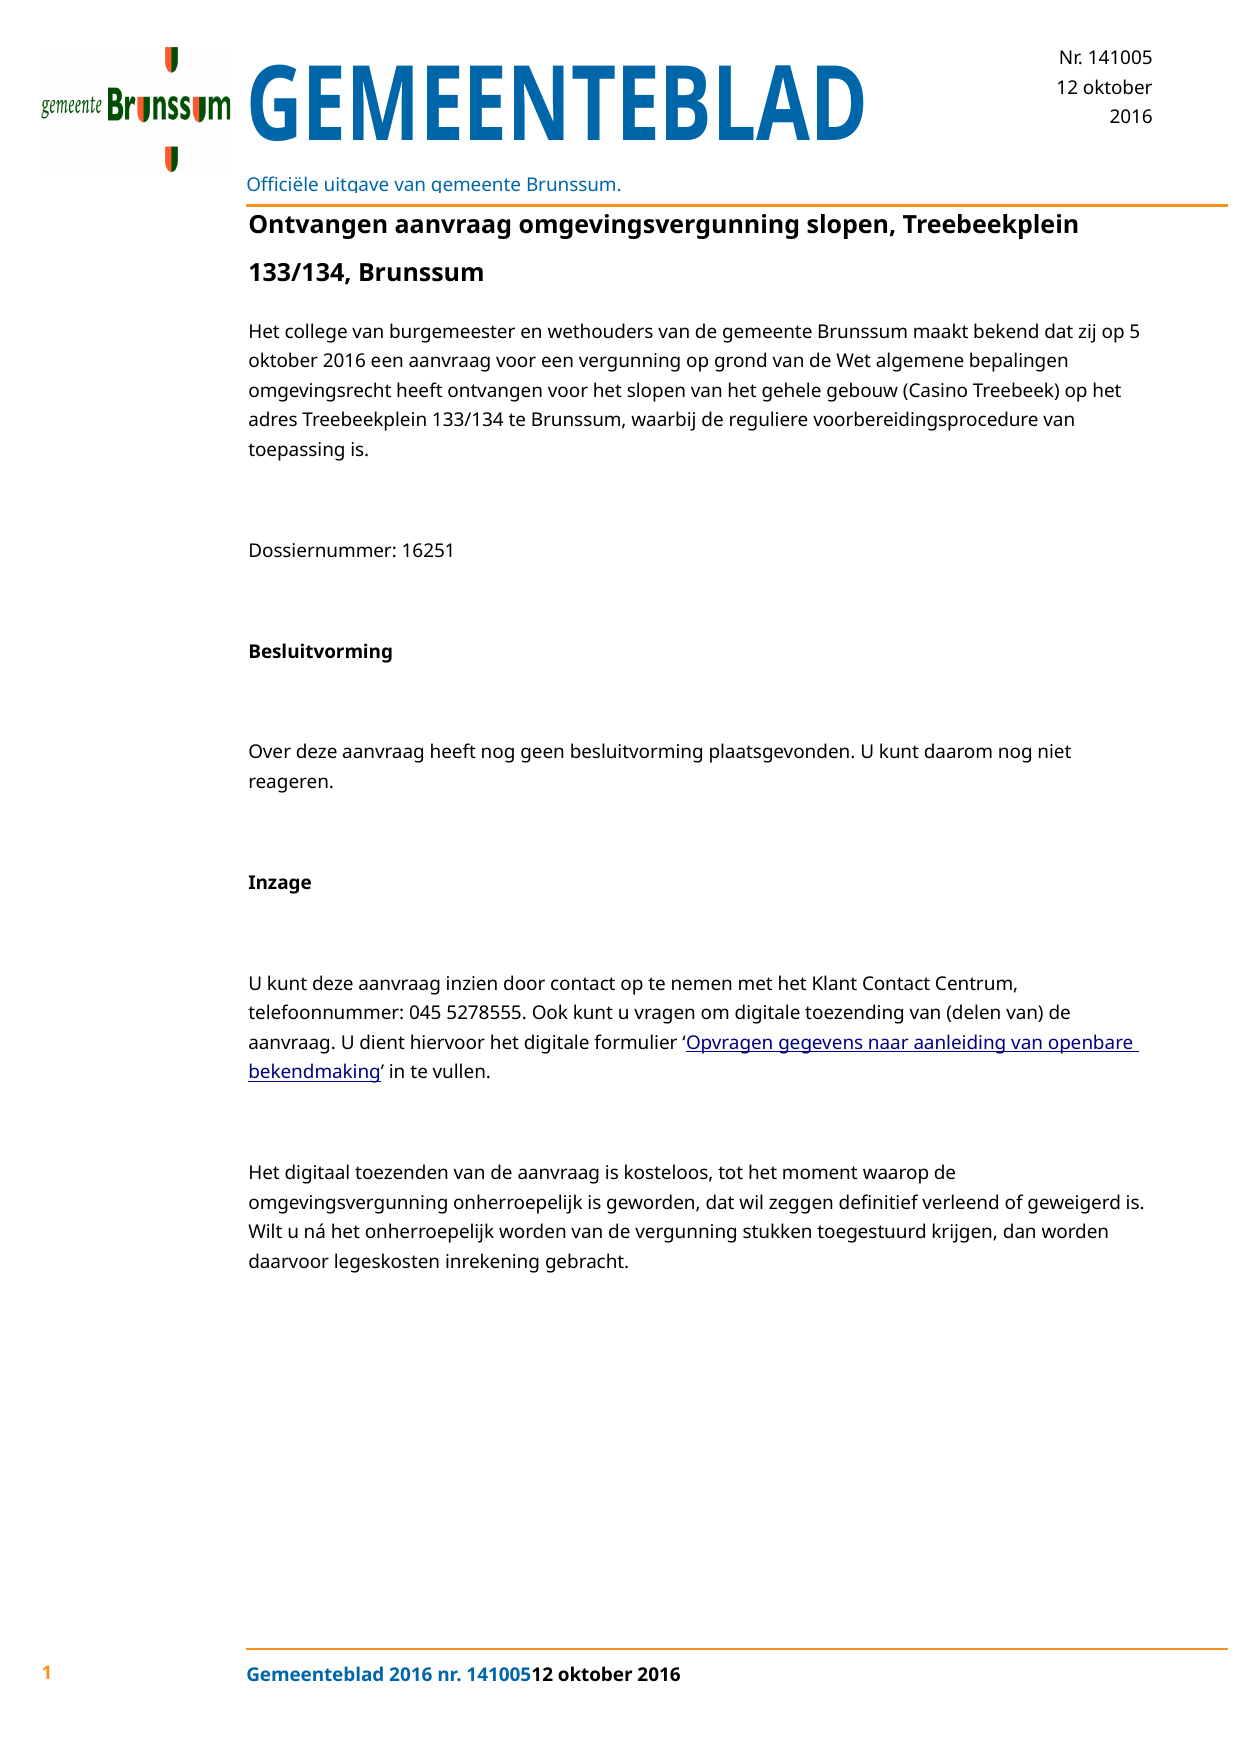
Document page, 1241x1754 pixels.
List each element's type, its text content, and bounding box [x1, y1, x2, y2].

text Het digitaal toezenden van de aanvraag is kosteloos, tot het moment waarop de omgevingsvergunning onherroepelijk is geworden, dat wil zeggen definitief verleend of geweigerd is. Wilt u ná het onherroepelijk worden van de vergunning stukken toegestuurd krijgen, dan worden daarvoor legeskosten inrekening gebracht. [248, 1159, 1152, 1274]
picture [41, 47, 231, 172]
text Over deze aanvraag heeft nog geen besluitvorming plaatsgevonden. U kunt daarom nog niet reageren. [248, 739, 1152, 794]
text Dossiernummer: 16251 [248, 537, 1152, 563]
text Inzage [248, 869, 1152, 895]
text Besluitvorming [248, 638, 1152, 664]
text U kunt deze aanvraag inzien door contact op te nemen met het Klant Contact Centrum, telefoonnummer: 045 5278555. Ook kunt u vragen om digitale toezending van (delen van) de aanvraag. U dient hiervoor het digitale formulier ‘Opvragen gegevens naar aanleiding van openbare bekendmaking’ in te vullen. [248, 970, 1152, 1084]
text Het college van burgemeester en wethouders van de gemeente Brunssum maakt bekend dat zij op 5 oktober 2016 een aanvraag voor een vergunning op grond van de Wet algemene bepalingen omgevingsrecht heeft ontvangen voor het slopen van het gehele gebouw (Casino Treebeek) op het adres Treebeekplein 133/134 te Brunssum, waarbij de reguliere voorbereidingsprocedure van toepassing is. [248, 318, 1152, 462]
text Ontvangen aanvraag omgevingsvergunning slopen, Treebeekplein 133/134, Brunssum [248, 207, 1152, 288]
